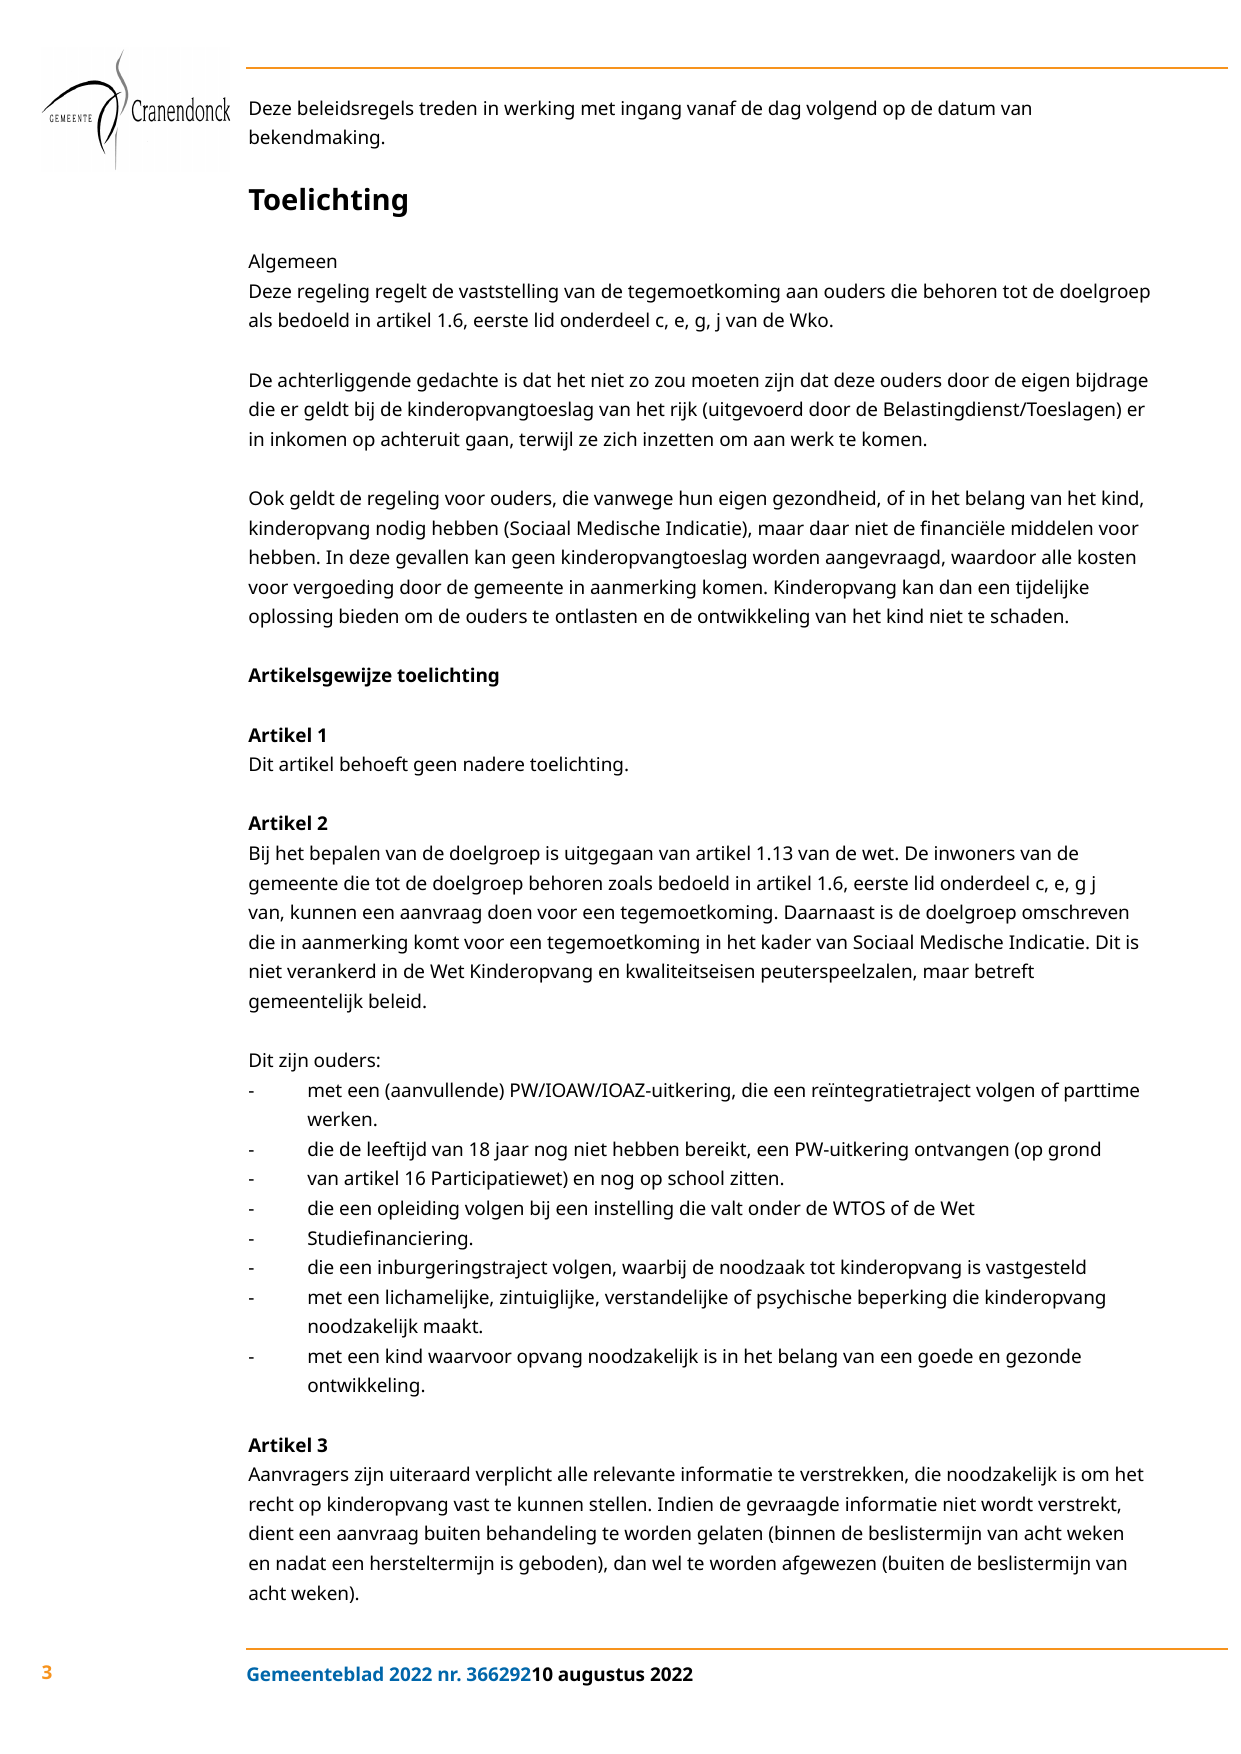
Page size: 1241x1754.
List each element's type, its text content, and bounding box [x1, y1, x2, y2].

text Artikel 1 [248, 722, 1152, 748]
list van artikel 16 Participatiewet) en nog op school zitten. [248, 1166, 1152, 1191]
list die een opleiding volgen bij een instelling die valt onder de WTOS of de Wet [248, 1195, 1152, 1221]
text Bij het bepalen van de doelgroep is uitgegaan van artikel 1.13 van de wet. De inwoners van de [248, 840, 1152, 866]
list met een lichamelijke, zintuiglijke, verstandelijke of psychische beperking die kinderopvang noodzakelijk maakt. [248, 1284, 1152, 1339]
picture [41, 47, 231, 172]
text Toelichting [248, 180, 1152, 219]
text van, kunnen een aanvraag doen voor een tegemoetkoming. Daarnaast is de doelgroep omschreven die in aanmerking komt voor een tegemoetkoming in het kader van Sociaal Medische Indicatie. Dit is niet verankerd in de Wet Kinderopvang en kwaliteitseisen peuterspeelzalen, maar betreft gemeentelijk beleid. [248, 899, 1152, 1014]
text gemeente die tot de doelgroep behoren zoals bedoeld in artikel 1.6, eerste lid onderdeel c, e, g j [248, 870, 1152, 896]
text Dit artikel behoeft geen nadere toelichting. [248, 751, 1152, 777]
list met een kind waarvoor opvang noodzakelijk is in het belang van een goede en gezonde ontwikkeling. [248, 1343, 1152, 1398]
list Studiefinanciering. [248, 1225, 1152, 1251]
list met een (aanvullende) PW/IOAW/IOAZ-uitkering, die een reïntegratietraject volgen of parttime werken. [248, 1077, 1152, 1132]
text Artikel 3 [248, 1432, 1152, 1458]
text Ook geldt de regeling voor ouders, die vanwege hun eigen gezondheid, of in het belang van het kind, kinderopvang nodig hebben (Sociaal Medische Indicatie), maar daar niet de financiële middelen voor hebben. In deze gevallen kan geen kinderopvangtoeslag worden aangevraagd, waardoor alle kosten voor vergoeding door de gemeente in aanmerking komen. Kinderopvang kan dan een tijdelijke oplossing bieden om de ouders te ontlasten en de ontwikkeling van het kind niet te schaden. [248, 485, 1152, 629]
text Dit zijn ouders: [248, 1047, 1152, 1073]
text Deze beleidsregels treden in werking met ingang vanaf de dag volgend op de datum van bekendmaking. [248, 95, 1152, 150]
text De achterliggende gedachte is dat het niet zo zou moeten zijn dat deze ouders door de eigen bijdrage die er geldt bij de kinderopvangtoeslag van het rijk (uitgevoerd door de Belastingdienst/Toeslagen) er in inkomen op achteruit gaan, terwijl ze zich inzetten om aan werk te komen. [248, 367, 1152, 452]
list die een inburgeringstraject volgen, waarbij de noodzaak tot kinderopvang is vastgesteld [248, 1254, 1152, 1280]
text Artikelsgewijze toelichting [248, 663, 1152, 688]
text Aanvragers zijn uiteraard verplicht alle relevante informatie te verstrekken, die noodzakelijk is om het recht op kinderopvang vast te kunnen stellen. Indien de gevraagde informatie niet wordt verstrekt, dient een aanvraag buiten behandeling te worden gelaten (binnen de beslistermijn van acht weken en nadat een hersteltermijn is geboden), dan wel te worden afgewezen (buiten de beslistermijn van acht weken). [248, 1461, 1152, 1606]
text Artikel 2 [248, 811, 1152, 836]
text Algemeen [248, 248, 1152, 274]
list die de leeftijd van 18 jaar nog niet hebben bereikt, een PW-uitkering ontvangen (op grond [248, 1136, 1152, 1162]
text Deze regeling regelt de vaststelling van de tegemoetkoming aan ouders die behoren tot de doelgroep als bedoeld in artikel 1.6, eerste lid onderdeel c, e, g, j van de Wko. [248, 278, 1152, 333]
